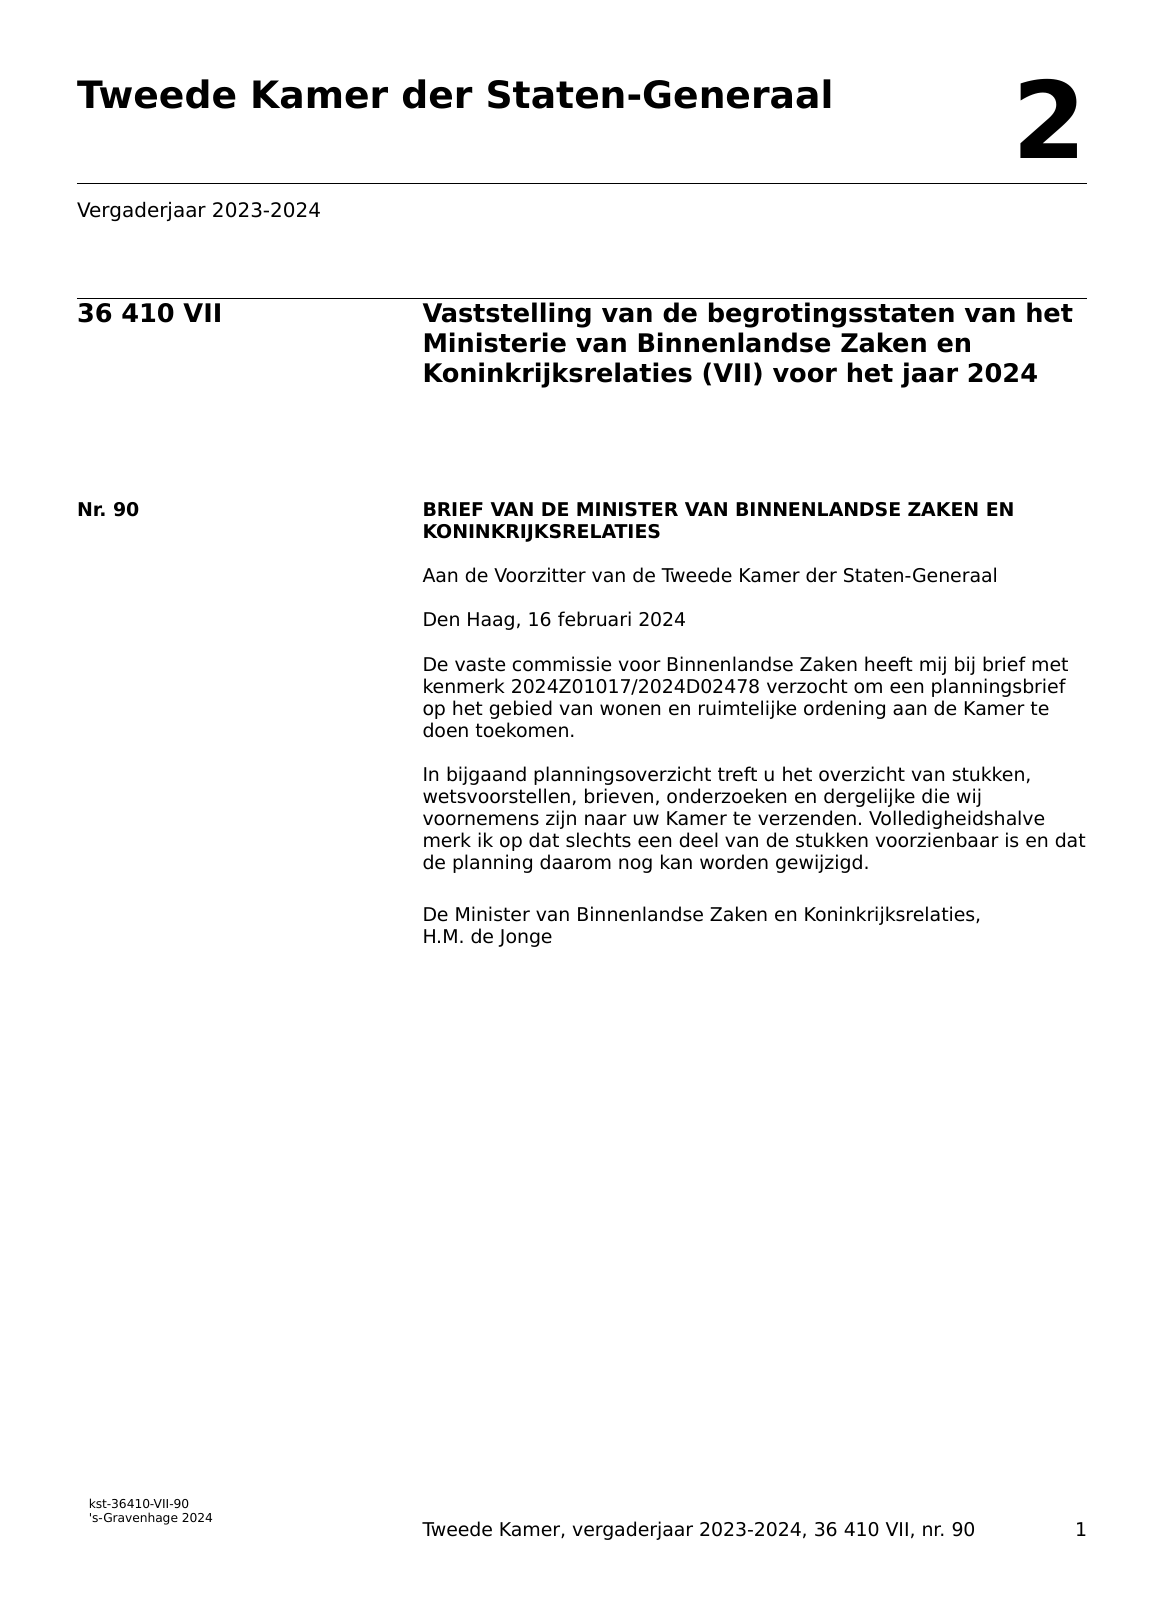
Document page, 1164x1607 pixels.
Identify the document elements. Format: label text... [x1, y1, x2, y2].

text Aan de Voorzitter van de Tweede Kamer der Staten-Generaal [422, 565, 1087, 587]
table_cell Vergaderjaar 2023-2024 [77, 184, 1087, 298]
text De vaste commissie voor Binnenlandse Zaken heeft mij bij brief met kenmerk 2024Z01017/2024D02478 verzocht om een planningsbrief op het gebied van wonen en ruimtelijke ordening aan de Kamer te doen toekomen. [422, 653, 1087, 741]
table_header 2 [886, 59, 1087, 183]
table_header Tweede Kamer der Staten-Generaal [77, 59, 886, 183]
subtitle Nr. 90 BRIEF VAN DE MINISTER VAN BINNENLANDSE ZAKEN EN KONINKRIJKSRELATIES [77, 499, 1087, 543]
subtitle 36 410 VII Vaststelling van de begrotingsstaten van het Ministerie van Binnenlandse Zaken en Koninkrijksrelaties (VII) voor het jaar 2024 [77, 299, 1087, 388]
text kst-36410-VII-90 [88, 1497, 323, 1511]
text De Minister van Binnenlandse Zaken en Koninkrijksrelaties, H.M. de Jonge [422, 903, 1087, 947]
text Den Haag, 16 februari 2024 [422, 609, 1087, 631]
text 's-Gravenhage 2024 [88, 1511, 323, 1525]
text In bijgaand planningsoverzicht treft u het overzicht van stukken, wetsvoorstellen, brieven, onderzoeken en dergelijke die wij voornemens zijn naar uw Kamer te verzenden. Volledigheidshalve merk ik op dat slechts een deel van de stukken voorzienbaar is en dat de planning daarom nog kan worden gewijzigd. [422, 764, 1087, 873]
